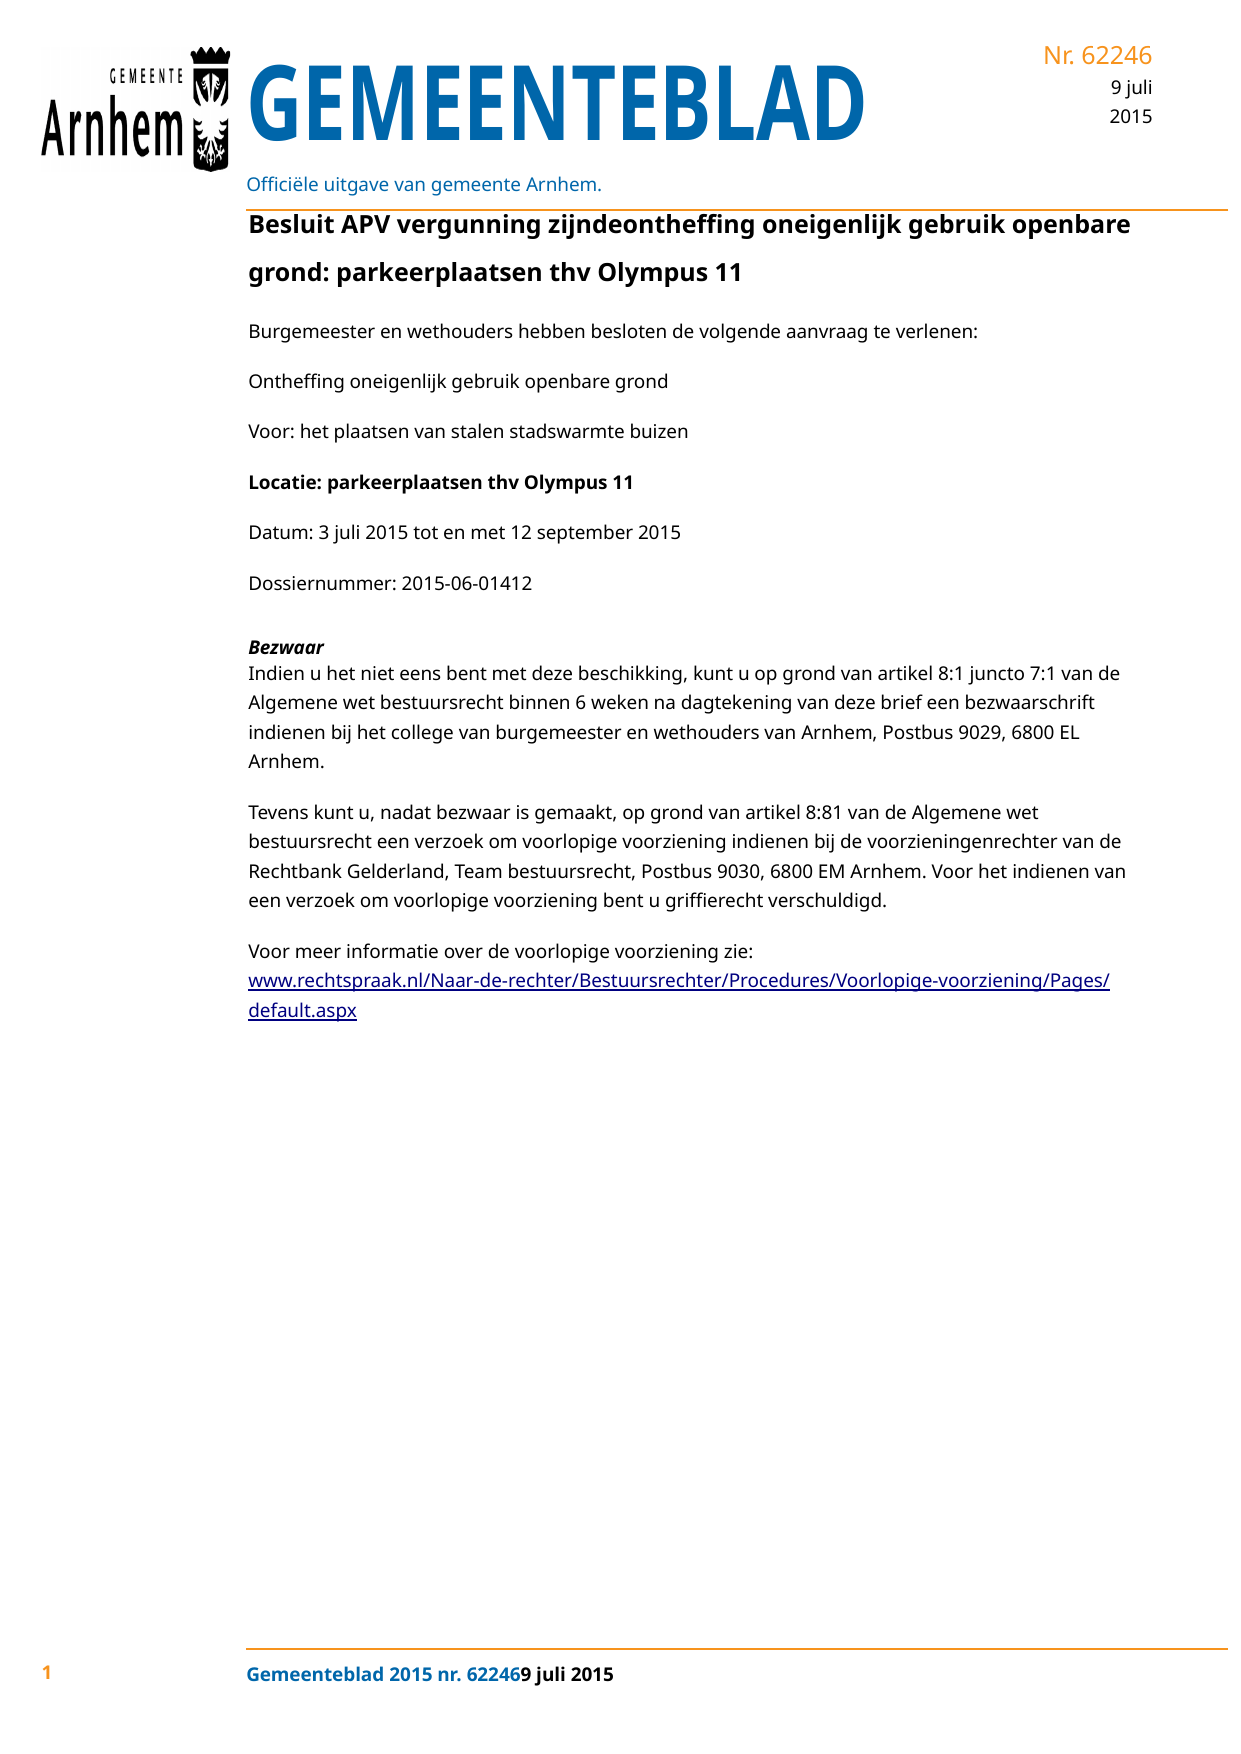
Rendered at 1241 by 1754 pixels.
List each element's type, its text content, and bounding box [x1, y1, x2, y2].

text Burgemeester en wethouders hebben besloten de volgende aanvraag te verlenen: [248, 318, 1152, 344]
text Voor meer informatie over de voorlopige voorziening zie: www.rechtspraak.nl/Naar-de-rechter/Bestuursrechter/Procedures/Voorlopige-voorziening/Pages/default.aspx [248, 938, 1152, 1023]
text Dossiernummer: 2015-06-01412 [248, 570, 1152, 596]
text Voor: het plaatsen van stalen stadswarmte buizen [248, 419, 1152, 444]
text Datum: 3 juli 2015 tot en met 12 september 2015 [248, 519, 1152, 545]
text Bezwaar [248, 634, 1152, 660]
picture [41, 47, 231, 172]
text Ontheffing oneigenlijk gebruik openbare grond [248, 368, 1152, 394]
text Tevens kunt u, nadat bezwaar is gemaakt, op grond van artikel 8:81 van de Algemene wet bestuursrecht een verzoek om voorlopige voorziening indienen bij de voorzieningenrechter van de Rechtbank Gelderland, Team bestuursrecht, Postbus 9030, 6800 EM Arnhem. Voor het indienen van een verzoek om voorlopige voorziening bent u griffierecht verschuldigd. [248, 799, 1152, 913]
text Locatie: parkeerplaatsen thv Olympus 11 [248, 469, 1152, 495]
text Besluit APV vergunning zijndeontheffing oneigenlijk gebruik openbare grond: parkeerplaatsen thv Olympus 11 [248, 211, 1152, 288]
text Indien u het niet eens bent met deze beschikking, kunt u op grond van artikel 8:1 juncto 7:1 van de Algemene wet bestuursrecht binnen 6 weken na dagtekening van deze brief een bezwaarschrift indienen bij het college van burgemeester en wethouders van Arnhem, Postbus 9029, 6800 EL Arnhem. [248, 660, 1152, 774]
